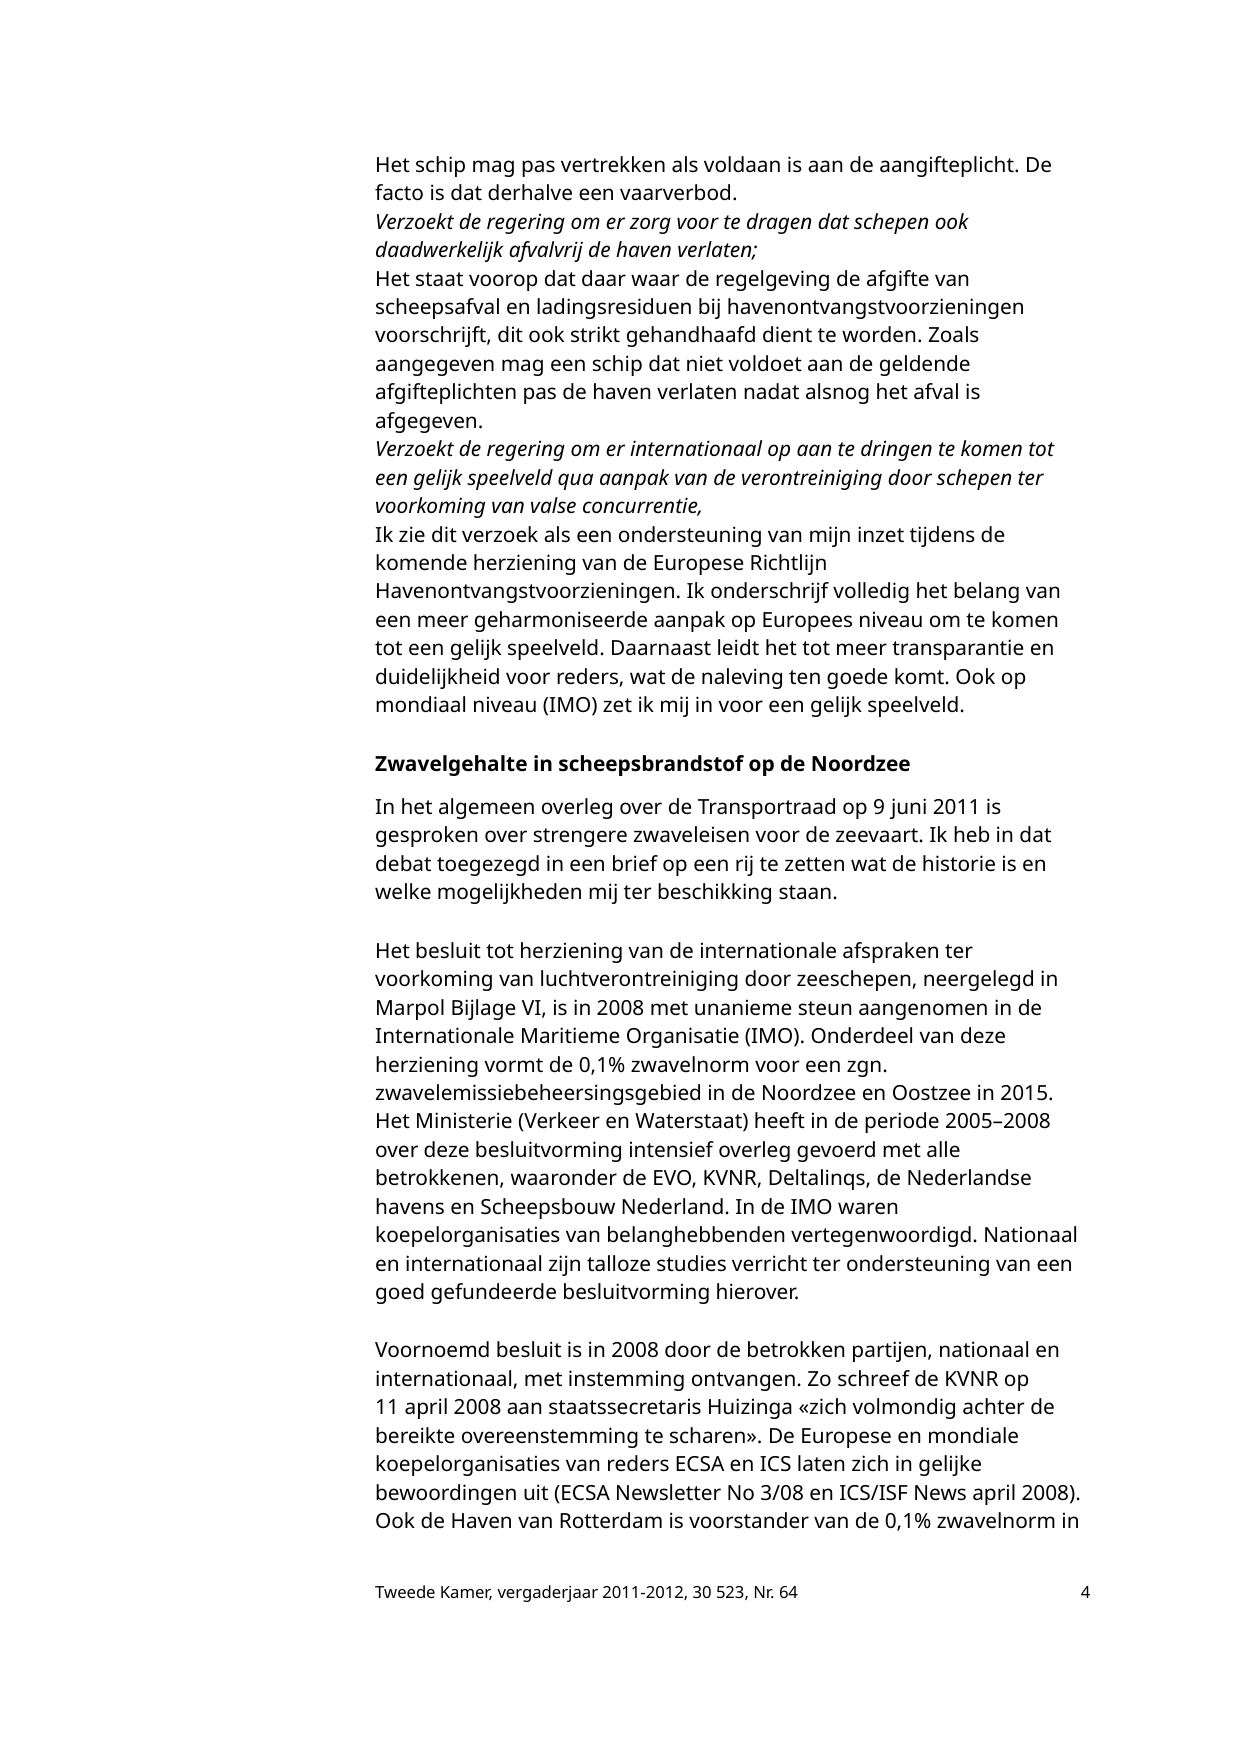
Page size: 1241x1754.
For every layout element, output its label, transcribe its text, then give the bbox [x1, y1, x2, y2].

text Voornoemd besluit is in 2008 door de betrokken partijen, nationaal en internationaal, met instemming ontvangen. Zo schreef de KVNR op 11 april 2008 aan staatssecretaris Huizinga «zich volmondig achter de bereikte overeenstemming te scharen». De Europese en mondiale koepelorganisaties van reders ECSA en ICS laten zich in gelijke bewoordingen uit (ECSA Newsletter No 3/08 en ICS/ISF News april 2008). Ook de Haven van Rotterdam is voorstander van de 0,1% zwavelnorm in [375, 1336, 1090, 1535]
text Ik zie dit verzoek als een ondersteuning van mijn inzet tijdens de komende herziening van de Europese Richtlijn Havenontvangstvoorzieningen. Ik onderschrijf volledig het belang van een meer geharmoniseerde aanpak op Europees niveau om te komen tot een gelijk speelveld. Daarnaast leidt het tot meer transparantie en duidelijkheid voor reders, wat de naleving ten goede komt. Ook op mondiaal niveau (IMO) zet ik mij in voor een gelijk speelveld. [375, 520, 1090, 719]
text Het schip mag pas vertrekken als voldaan is aan de aangifteplicht. De facto is dat derhalve een vaarverbod. [375, 150, 1090, 207]
text Verzoekt de regering om er internationaal op aan te dringen te komen tot een gelijk speelveld qua aanpak van de verontreiniging door schepen ter voorkoming van valse concurrentie, [375, 434, 1090, 520]
text Verzoekt de regering om er zorg voor te dragen dat schepen ook daadwerkelijk afvalvrij de haven verlaten; [375, 207, 1090, 264]
text In het algemeen overleg over de Transportraad op 9 juni 2011 is gesproken over strengere zwaveleisen voor de zeevaart. Ik heb in dat debat toegezegd in een brief op een rij te zetten wat de historie is en welke mogelijkheden mij ter beschikking staan. [375, 792, 1090, 906]
text Het besluit tot herziening van de internationale afspraken ter voorkoming van luchtverontreiniging door zeeschepen, neergelegd in Marpol Bijlage VI, is in 2008 met unanieme steun aangenomen in de Internationale Maritieme Organisatie (IMO). Onderdeel van deze herziening vormt de 0,1% zwavelnorm voor een zgn. zwavelemissiebeheersingsgebied in de Noordzee en Oostzee in 2015. Het Ministerie (Verkeer en Waterstaat) heeft in de periode 2005–2008 over deze besluitvorming intensief overleg gevoerd met alle betrokkenen, waaronder de EVO, KVNR, Deltalinqs, de Nederlandse havens en Scheepsbouw Nederland. In de IMO waren koepelorganisaties van belanghebbenden vertegenwoordigd. Nationaal en internationaal zijn talloze studies verricht ter ondersteuning van een goed gefundeerde besluitvorming hierover. [375, 936, 1090, 1306]
text Het staat voorop dat daar waar de regelgeving de afgifte van scheepsafval en ladingsresiduen bij havenontvangstvoorzieningen voorschrijft, dit ook strikt gehandhaafd dient te worden. Zoals aangegeven mag een schip dat niet voldoet aan de geldende afgifteplichten pas de haven verlaten nadat alsnog het afval is afgegeven. [375, 264, 1090, 434]
text Zwavelgehalte in scheepsbrandstof op de Noordzee [375, 749, 1090, 777]
